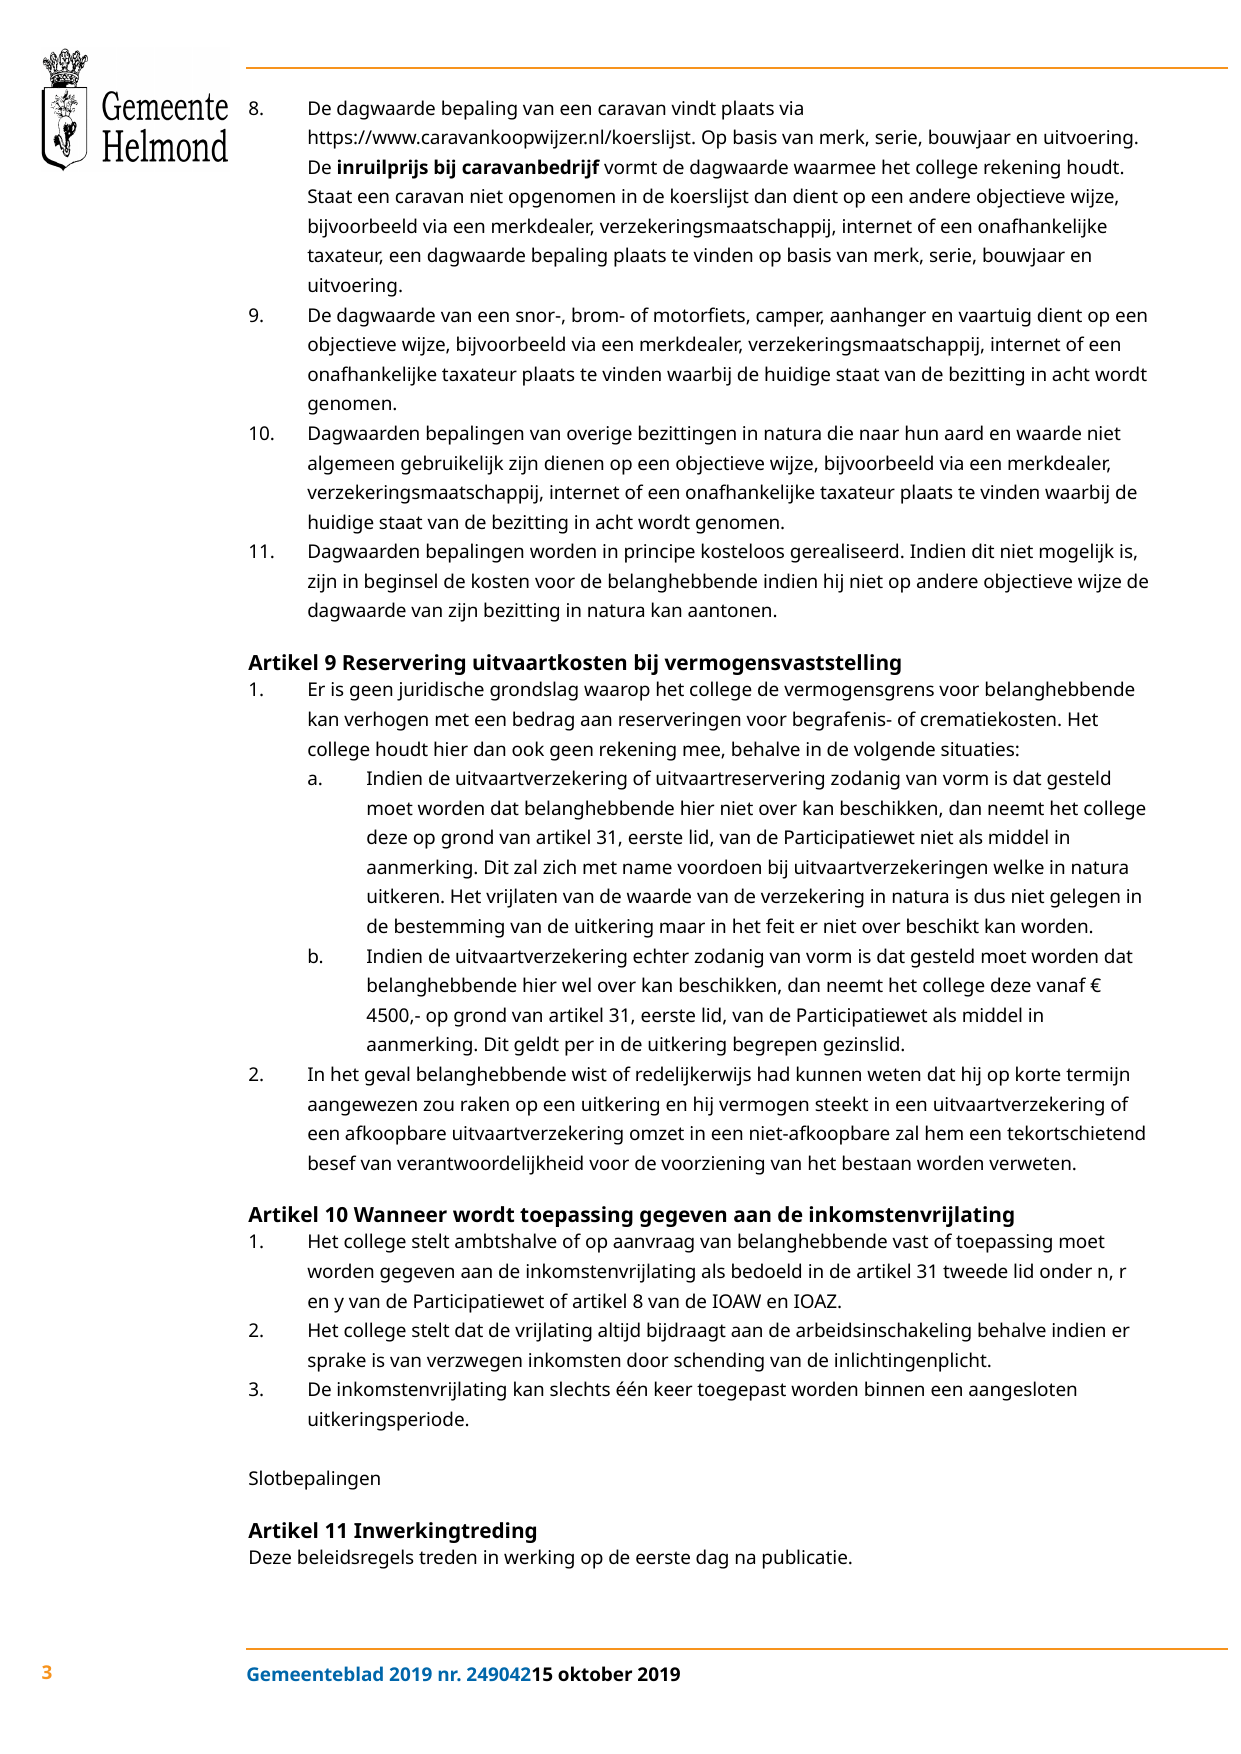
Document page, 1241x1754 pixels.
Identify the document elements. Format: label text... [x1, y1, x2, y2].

list Dagwaarden bepalingen van overige bezittingen in natura die naar hun aard en waarde niet algemeen gebruikelijk zijn dienen op een objectieve wijze, bijvoorbeeld via een merkdealer, verzekeringsmaatschappij, internet of een onafhankelijke taxateur plaats te vinden waarbij de huidige staat van de bezitting in acht wordt genomen. [248, 420, 1152, 535]
text Slotbepalingen [248, 1465, 1152, 1491]
picture [41, 47, 231, 172]
list Indien de uitvaartverzekering echter zodanig van vorm is dat gesteld moet worden dat belanghebbende hier wel over kan beschikken, dan neemt het college deze vanaf € 4500,- op grond van artikel 31, eerste lid, van de Participatiewet als middel in aanmerking. Dit geldt per in de uitkering begrepen gezinslid. [307, 943, 1152, 1057]
text Artikel 10 Wanneer wordt toepassing gegeven aan de inkomstenvrijlating [248, 1200, 1152, 1229]
list Indien de uitvaartverzekering of uitvaartreservering zodanig van vorm is dat gesteld moet worden dat belanghebbende hier niet over kan beschikken, dan neemt het college deze op grond van artikel 31, eerste lid, van de Participatiewet niet als middel in aanmerking. Dit zal zich met name voordoen bij uitvaartverzekeringen welke in natura uitkeren. Het vrijlaten van de waarde van de verzekering in natura is dus niet gelegen in de bestemming van de uitkering maar in het feit er niet over beschikt kan worden. [307, 765, 1152, 939]
list De dagwaarde van een snor-, brom- of motorfiets, camper, aanhanger en vaartuig dient op een objectieve wijze, bijvoorbeeld via een merkdealer, verzekeringsmaatschappij, internet of een onafhankelijke taxateur plaats te vinden waarbij de huidige staat van de bezitting in acht wordt genomen. [248, 302, 1152, 416]
text Deze beleidsregels treden in werking op de eerste dag na publicatie. [248, 1544, 1152, 1570]
list De dagwaarde bepaling van een caravan vindt plaats via https://www.caravankoopwijzer.nl/koerslijst. Op basis van merk, serie, bouwjaar en uitvoering. De inruilprijs bij caravanbedrijf vormt de dagwaarde waarmee het college rekening houdt. [248, 95, 1152, 180]
text Artikel 9 Reservering uitvaartkosten bij vermogensvaststelling [248, 648, 1152, 677]
list Dagwaarden bepalingen worden in principe kosteloos gerealiseerd. Indien dit niet mogelijk is, zijn in beginsel de kosten voor de belanghebbende indien hij niet op andere objectieve wijze de dagwaarde van zijn bezitting in natura kan aantonen. [248, 538, 1152, 623]
list Het college stelt dat de vrijlating altijd bijdraagt aan de arbeidsinschakeling behalve indien er sprake is van verzwegen inkomsten door schending van de inlichtingenplicht. [248, 1317, 1152, 1373]
text Artikel 11 Inwerkingtreding [248, 1516, 1152, 1544]
list De inkomstenvrijlating kan slechts één keer toegepast worden binnen een aangesloten uitkeringsperiode. [248, 1377, 1152, 1432]
list Er is geen juridische grondslag waarop het college de vermogensgrens voor belanghebbende kan verhogen met een bedrag aan reserveringen voor begrafenis- of crematiekosten. Het college houdt hier dan ook geen rekening mee, behalve in de volgende situaties: [248, 677, 1152, 761]
list Staat een caravan niet opgenomen in de koerslijst dan dient op een andere objectieve wijze, bijvoorbeeld via een merkdealer, verzekeringsmaatschappij, internet of een onafhankelijke taxateur, een dagwaarde bepaling plaats te vinden op basis van merk, serie, bouwjaar en uitvoering. [248, 183, 1152, 298]
list In het geval belanghebbende wist of redelijkerwijs had kunnen weten dat hij op korte termijn aangewezen zou raken op een uitkering en hij vermogen steekt in een uitvaartverzekering of een afkoopbare uitvaartverzekering omzet in een niet-afkoopbare zal hem een tekortschietend besef van verantwoordelijkheid voor de voorziening van het bestaan worden verweten. [248, 1061, 1152, 1176]
list Het college stelt ambtshalve of op aanvraag van belanghebbende vast of toepassing moet worden gegeven aan de inkomstenvrijlating als bedoeld in de artikel 31 tweede lid onder n, r en y van de Participatiewet of artikel 8 van de IOAW en IOAZ. [248, 1229, 1152, 1314]
